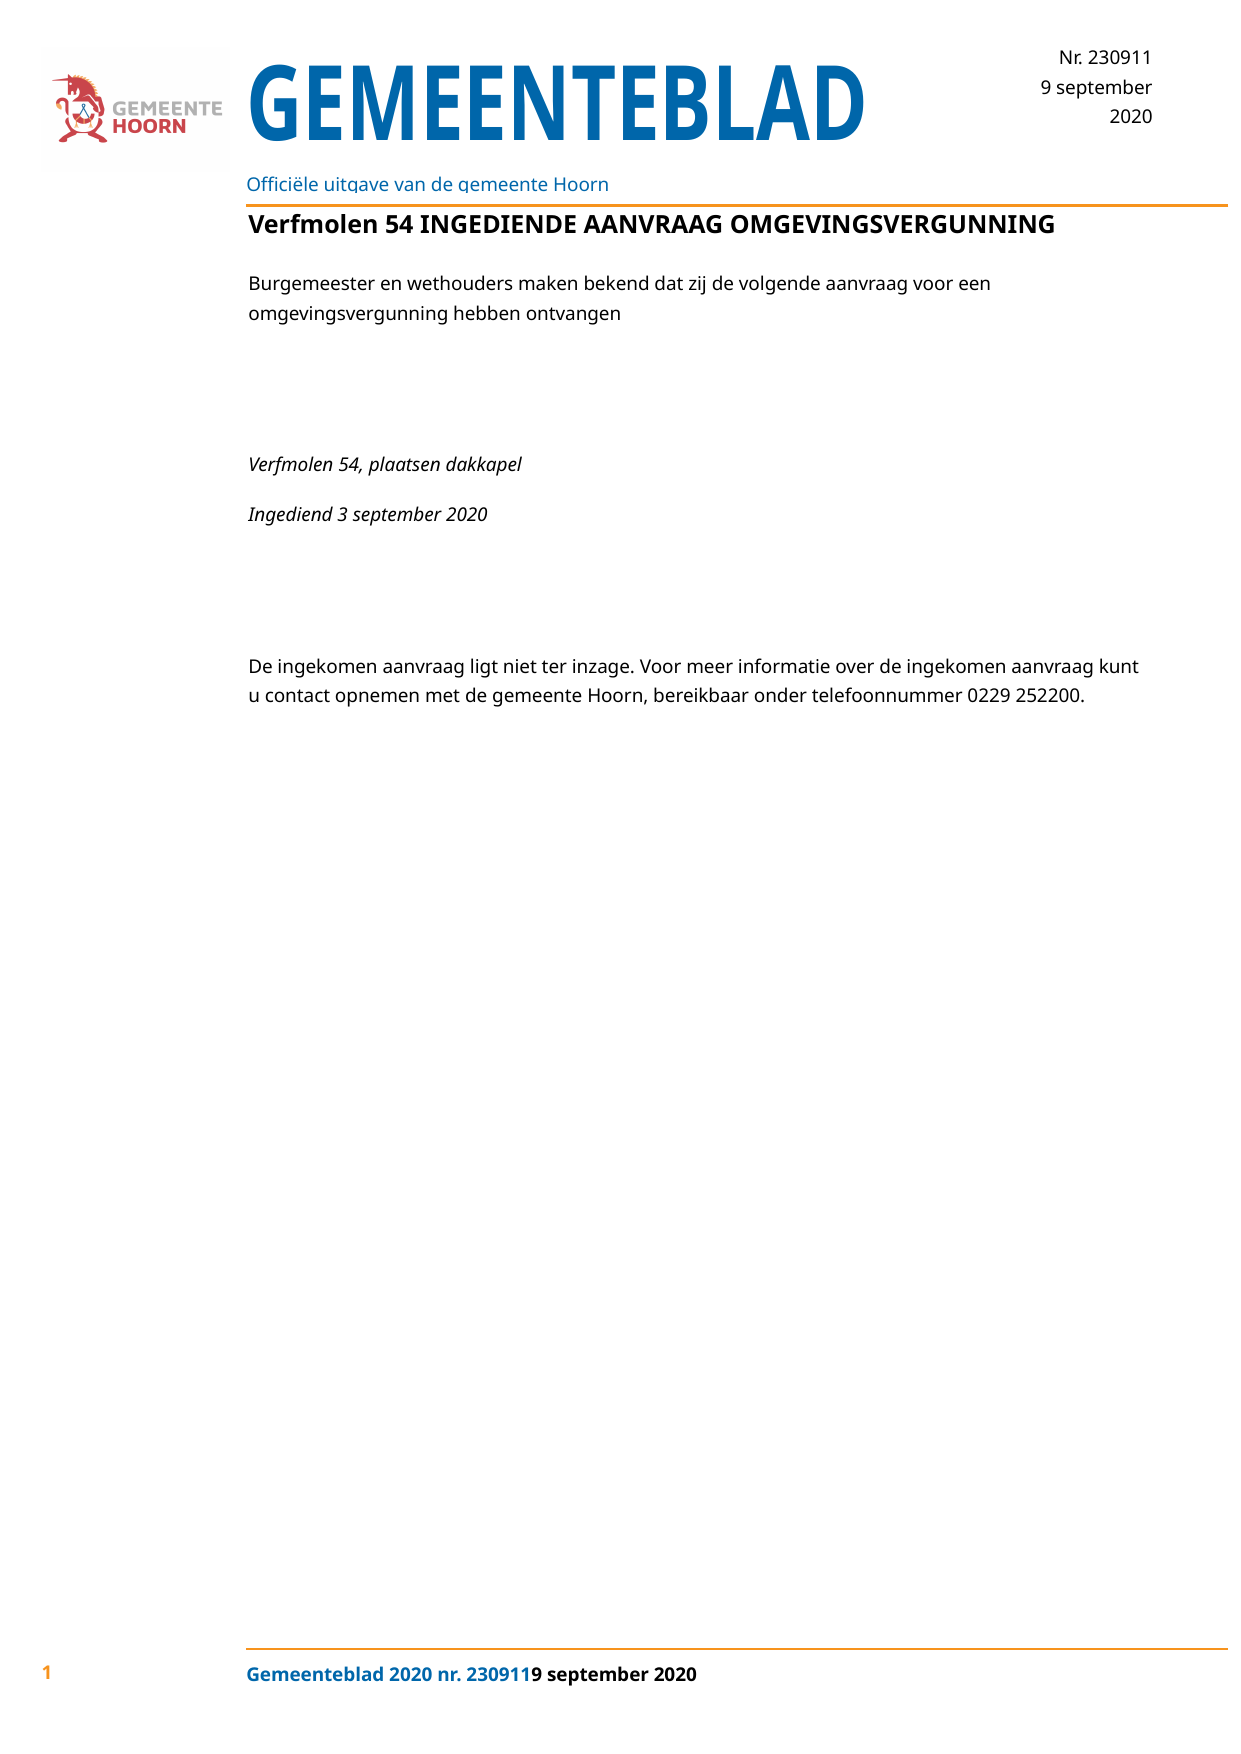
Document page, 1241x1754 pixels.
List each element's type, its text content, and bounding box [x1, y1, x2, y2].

text De ingekomen aanvraag ligt niet ter inzage. Voor meer informatie over de ingekomen aanvraag kunt u contact opnemen met de gemeente Hoorn, bereikbaar onder telefoonnummer 0229 252200. [248, 653, 1152, 708]
text Verfmolen 54, plaatsen dakkapel [248, 451, 1152, 477]
text Burgemeester en wethouders maken bekend dat zij de volgende aanvraag voor een omgevingsvergunning hebben ontvangen [248, 270, 1152, 326]
text Ingediend 3 september 2020 [248, 502, 1152, 527]
text Verfmolen 54 INGEDIENDE AANVRAAG OMGEVINGSVERGUNNING [248, 207, 1152, 241]
picture [41, 47, 231, 172]
